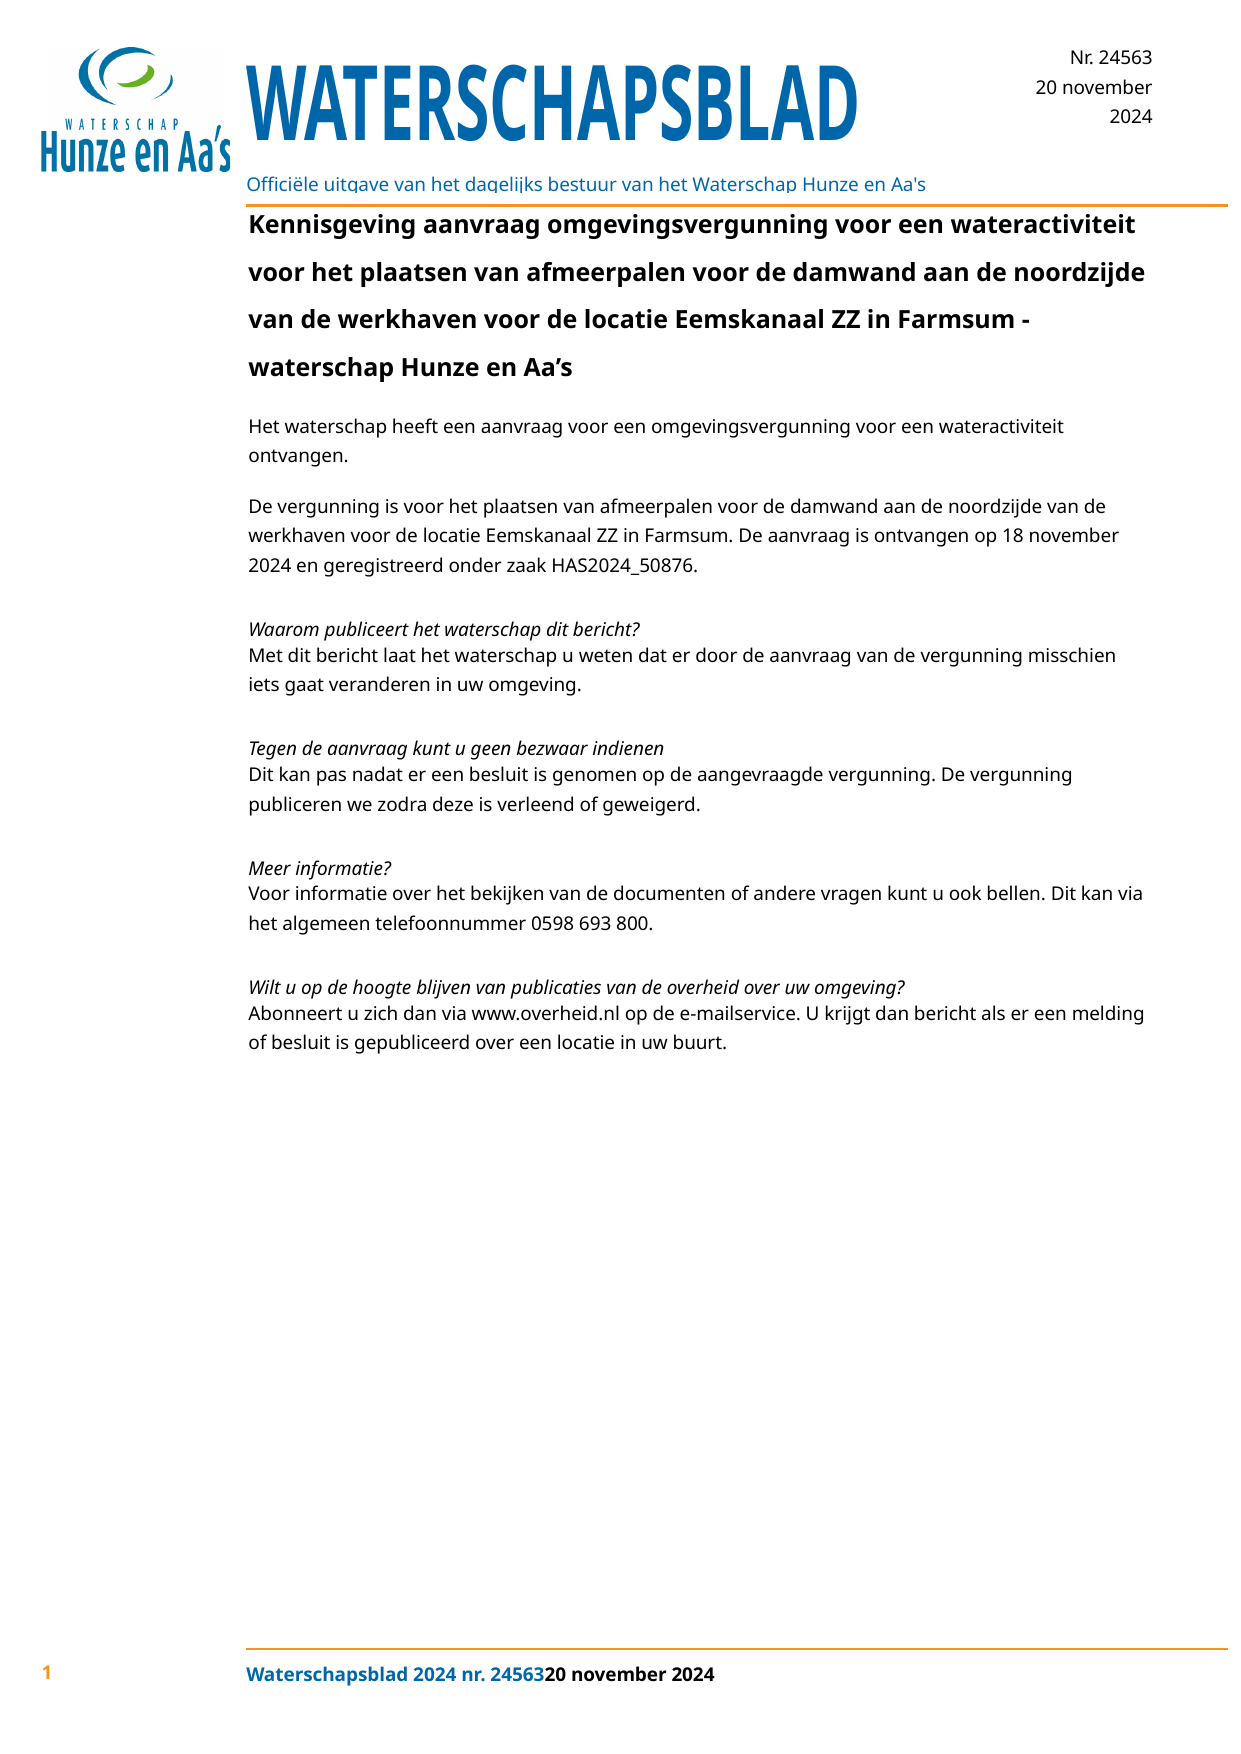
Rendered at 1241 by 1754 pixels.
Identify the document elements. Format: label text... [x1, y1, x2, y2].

text De vergunning is voor het plaatsen van afmeerpalen voor de damwand aan de noordzijde van de werkhaven voor de locatie Eemskanaal ZZ in Farmsum. De aanvraag is ontvangen op 18 november 2024 en geregistreerd onder zaak HAS2024_50876. [248, 493, 1152, 578]
picture [47, 154, 51, 172]
text Waarom publiceert het waterschap dit bericht? [248, 616, 1152, 642]
text Het waterschap heeft een aanvraag voor een omgevingsvergunning voor een wateractiviteit ontvangen. [248, 413, 1152, 468]
text Abonneert u zich dan via www.overheid.nl op de e-mailservice. U krijgt dan bericht als er een melding of besluit is gepubliceerd over een locatie in uw buurt. [248, 1000, 1152, 1055]
text Met dit bericht laat het waterschap u weten dat er door de aanvraag van de vergunning misschien iets gaat veranderen in uw omgeving. [248, 642, 1152, 697]
text Meer informatie? [248, 855, 1152, 881]
text Tegen de aanvraag kunt u geen bezwaar indienen [248, 736, 1152, 761]
text Kennisgeving aanvraag omgevingsvergunning voor een wateractiviteit voor het plaatsen van afmeerpalen voor de damwand aan de noordzijde van de werkhaven voor de locatie Eemskanaal ZZ in Farmsum - waterschap Hunze en Aa’s [248, 207, 1152, 384]
text Voor informatie over het bekijken van de documenten of andere vragen kunt u ook bellen. Dit kan via het algemeen telefoonnummer 0598 693 800. [248, 881, 1152, 936]
picture [226, 145, 231, 156]
picture [183, 163, 191, 172]
picture [41, 47, 231, 172]
text Dit kan pas nadat er een besluit is genomen op de aangevraagde vergunning. De vergunning publiceren we zodra deze is verleend of geweigerd. [248, 761, 1152, 817]
text Wilt u op de hoogte blijven van publicaties van de overheid over uw omgeving? [248, 974, 1152, 1000]
